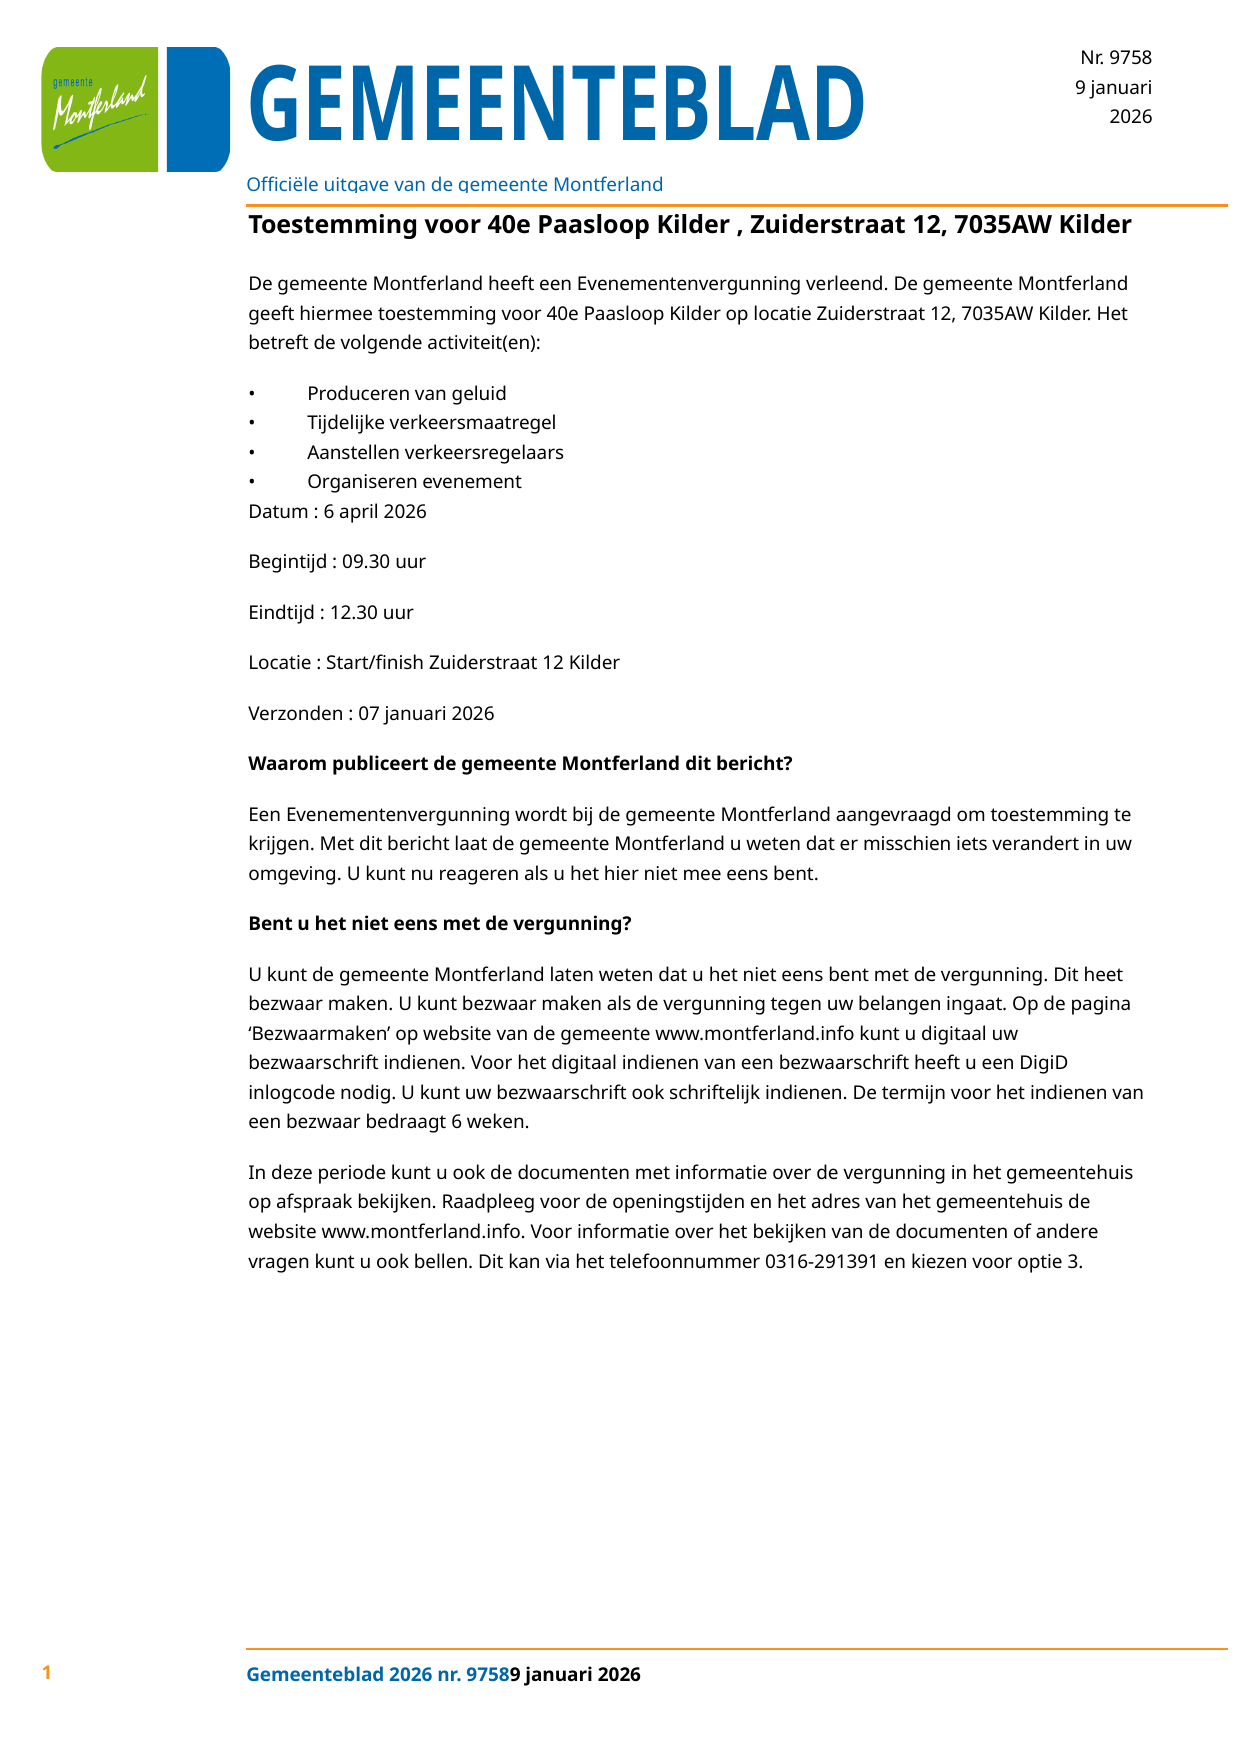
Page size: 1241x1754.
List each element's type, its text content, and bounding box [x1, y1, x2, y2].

text Waarom publiceert de gemeente Montferland dit bericht? [248, 750, 1152, 776]
text Eindtijd : 12.30 uur [248, 599, 1152, 625]
text Een Evenementenvergunning wordt bij de gemeente Montferland aangevraagd om toestemming te krijgen. Met dit bericht laat de gemeente Montferland u weten dat er misschien iets verandert in uw omgeving. U kunt nu reageren als u het hier niet mee eens bent. [248, 801, 1152, 886]
list Produceren van geluid [248, 380, 1152, 406]
text Bent u het niet eens met de vergunning? [248, 910, 1152, 936]
list Tijdelijke verkeersmaatregel [248, 409, 1152, 435]
text Verzonden : 07 januari 2026 [248, 700, 1152, 726]
list Aanstellen verkeersregelaars [248, 439, 1152, 465]
text Locatie : Start/finish Zuiderstraat 12 Kilder [248, 649, 1152, 675]
text Toestemming voor 40e Paasloop Kilder , Zuiderstraat 12, 7035AW Kilder [248, 207, 1152, 241]
text Datum : 6 april 2026 [248, 498, 1152, 524]
text In deze periode kunt u ook de documenten met informatie over de vergunning in het gemeentehuis op afspraak bekijken. Raadpleeg voor de openingstijden en het adres van het gemeentehuis de website www.montferland.info. Voor informatie over het bekijken van de documenten of andere vragen kunt u ook bellen. Dit kan via het telefoonnummer 0316-291391 en kiezen voor optie 3. [248, 1159, 1152, 1273]
text U kunt de gemeente Montferland laten weten dat u het niet eens bent met de vergunning. Dit heet bezwaar maken. U kunt bezwaar maken als de vergunning tegen uw belangen ingaat. Op de pagina ‘Bezwaarmaken’ op website van de gemeente www.montferland.info kunt u digitaal uw bezwaarschrift indienen. Voor het digitaal indienen van een bezwaarschrift heeft u een DigiD inlogcode nodig. U kunt uw bezwaarschrift ook schriftelijk indienen. De termijn voor het indienen van een bezwaar bedraagt 6 weken. [248, 961, 1152, 1134]
list Organiseren evenement [248, 469, 1152, 494]
text Begintijd : 09.30 uur [248, 549, 1152, 574]
picture [41, 47, 231, 172]
text De gemeente Montferland heeft een Evenementenvergunning verleend. De gemeente Montferland geeft hiermee toestemming voor 40e Paasloop Kilder op locatie Zuiderstraat 12, 7035AW Kilder. Het betreft de volgende activiteit(en): [248, 270, 1152, 355]
